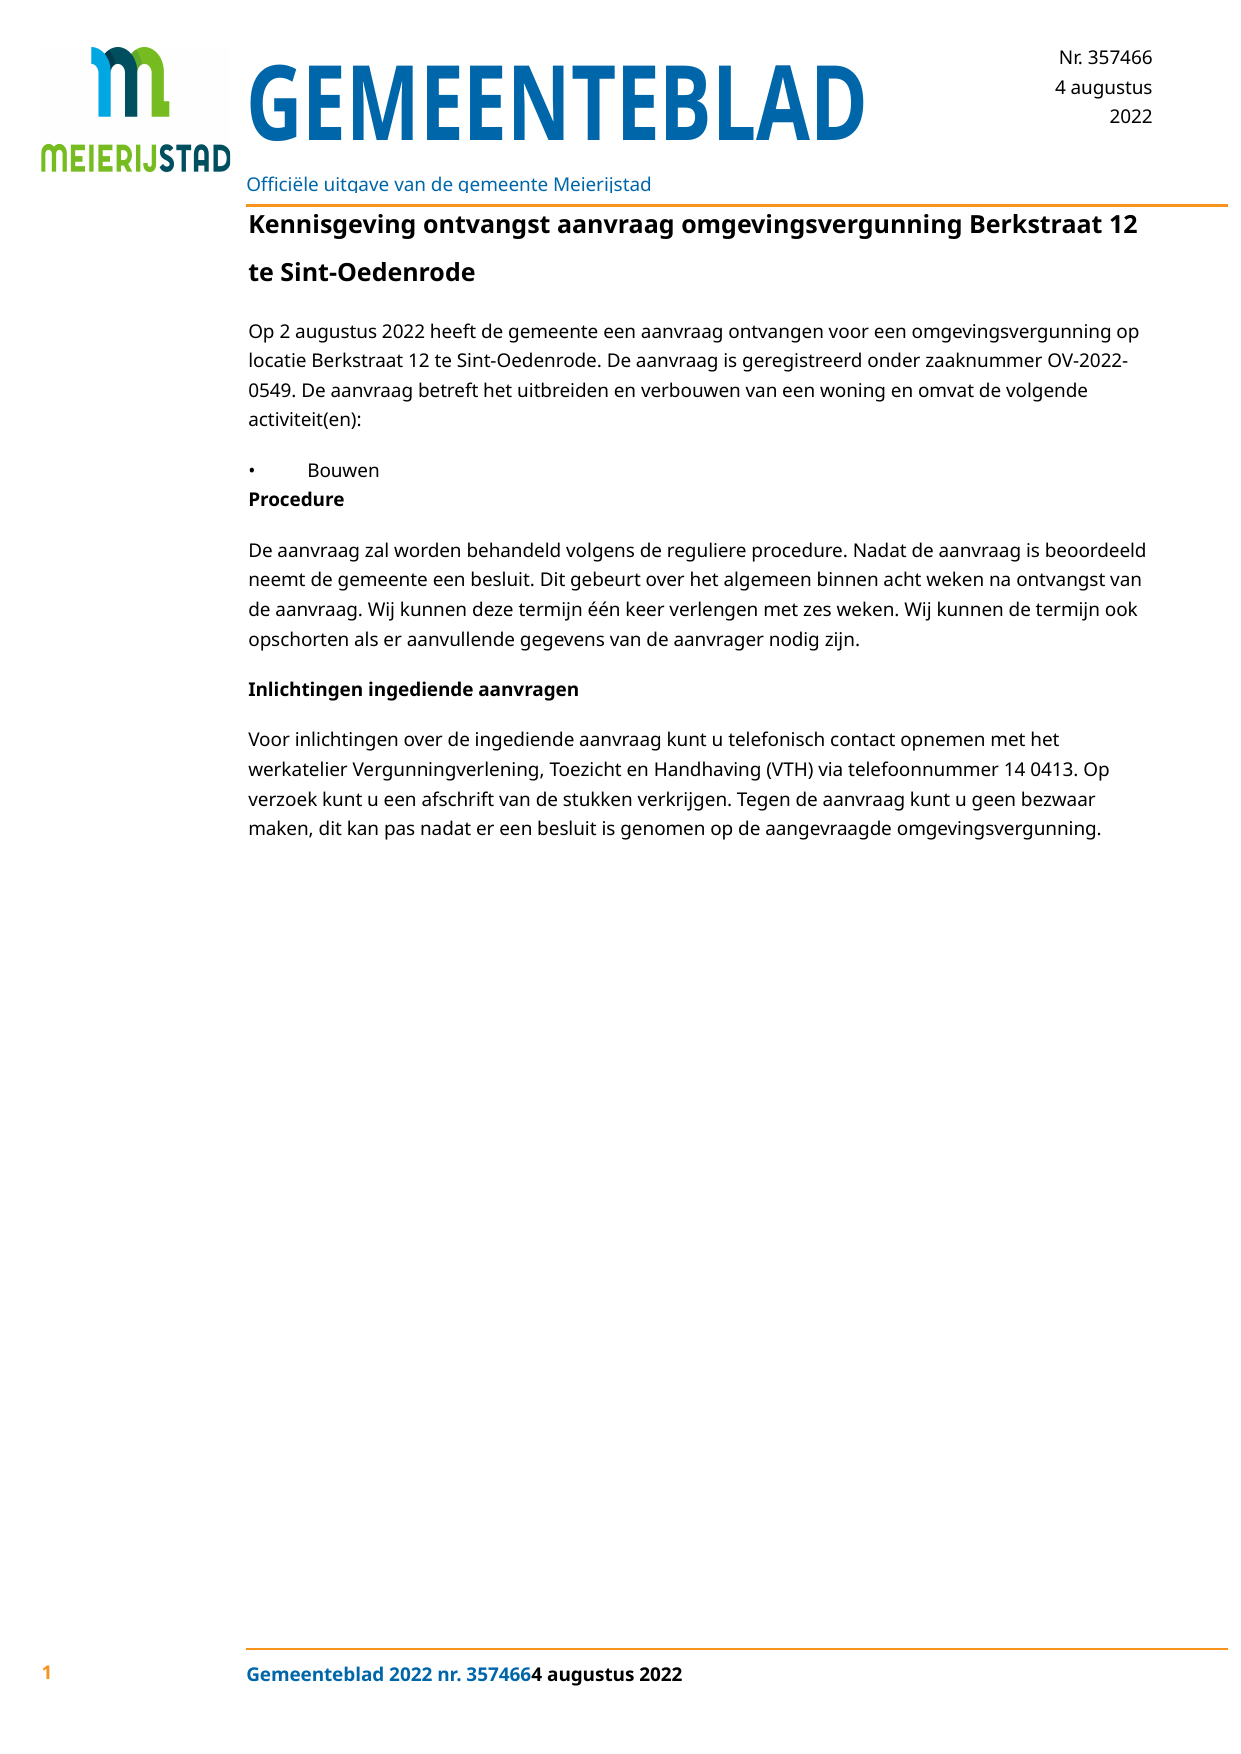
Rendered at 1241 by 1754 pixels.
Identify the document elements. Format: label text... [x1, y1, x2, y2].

text De aanvraag zal worden behandeld volgens de reguliere procedure. Nadat de aanvraag is beoordeeld neemt de gemeente een besluit. Dit gebeurt over het algemeen binnen acht weken na ontvangst van de aanvraag. Wij kunnen deze termijn één keer verlengen met zes weken. Wij kunnen de termijn ook opschorten als er aanvullende gegevens van de aanvrager nodig zijn. [248, 537, 1152, 652]
text Op 2 augustus 2022 heeft de gemeente een aanvraag ontvangen voor een omgevingsvergunning op locatie Berkstraat 12 te Sint-Oedenrode. De aanvraag is geregistreerd onder zaaknummer OV-2022-0549. De aanvraag betreft het uitbreiden en verbouwen van een woning en omvat de volgende activiteit(en): [248, 318, 1152, 432]
text Inlichtingen ingediende aanvragen [248, 676, 1152, 702]
list Bouwen [248, 457, 1152, 483]
picture [41, 47, 231, 172]
text Kennisgeving ontvangst aanvraag omgevingsvergunning Berkstraat 12 te Sint-Oedenrode [248, 207, 1152, 288]
text Procedure [248, 487, 1152, 512]
text Voor inlichtingen over de ingediende aanvraag kunt u telefonisch contact opnemen met het werkatelier Vergunningverlening, Toezicht en Handhaving (VTH) via telefoonnummer 14 0413. Op verzoek kunt u een afschrift van de stukken verkrijgen. Tegen de aanvraag kunt u geen bezwaar maken, dit kan pas nadat er een besluit is genomen op de aangevraagde omgevingsvergunning. [248, 727, 1152, 841]
